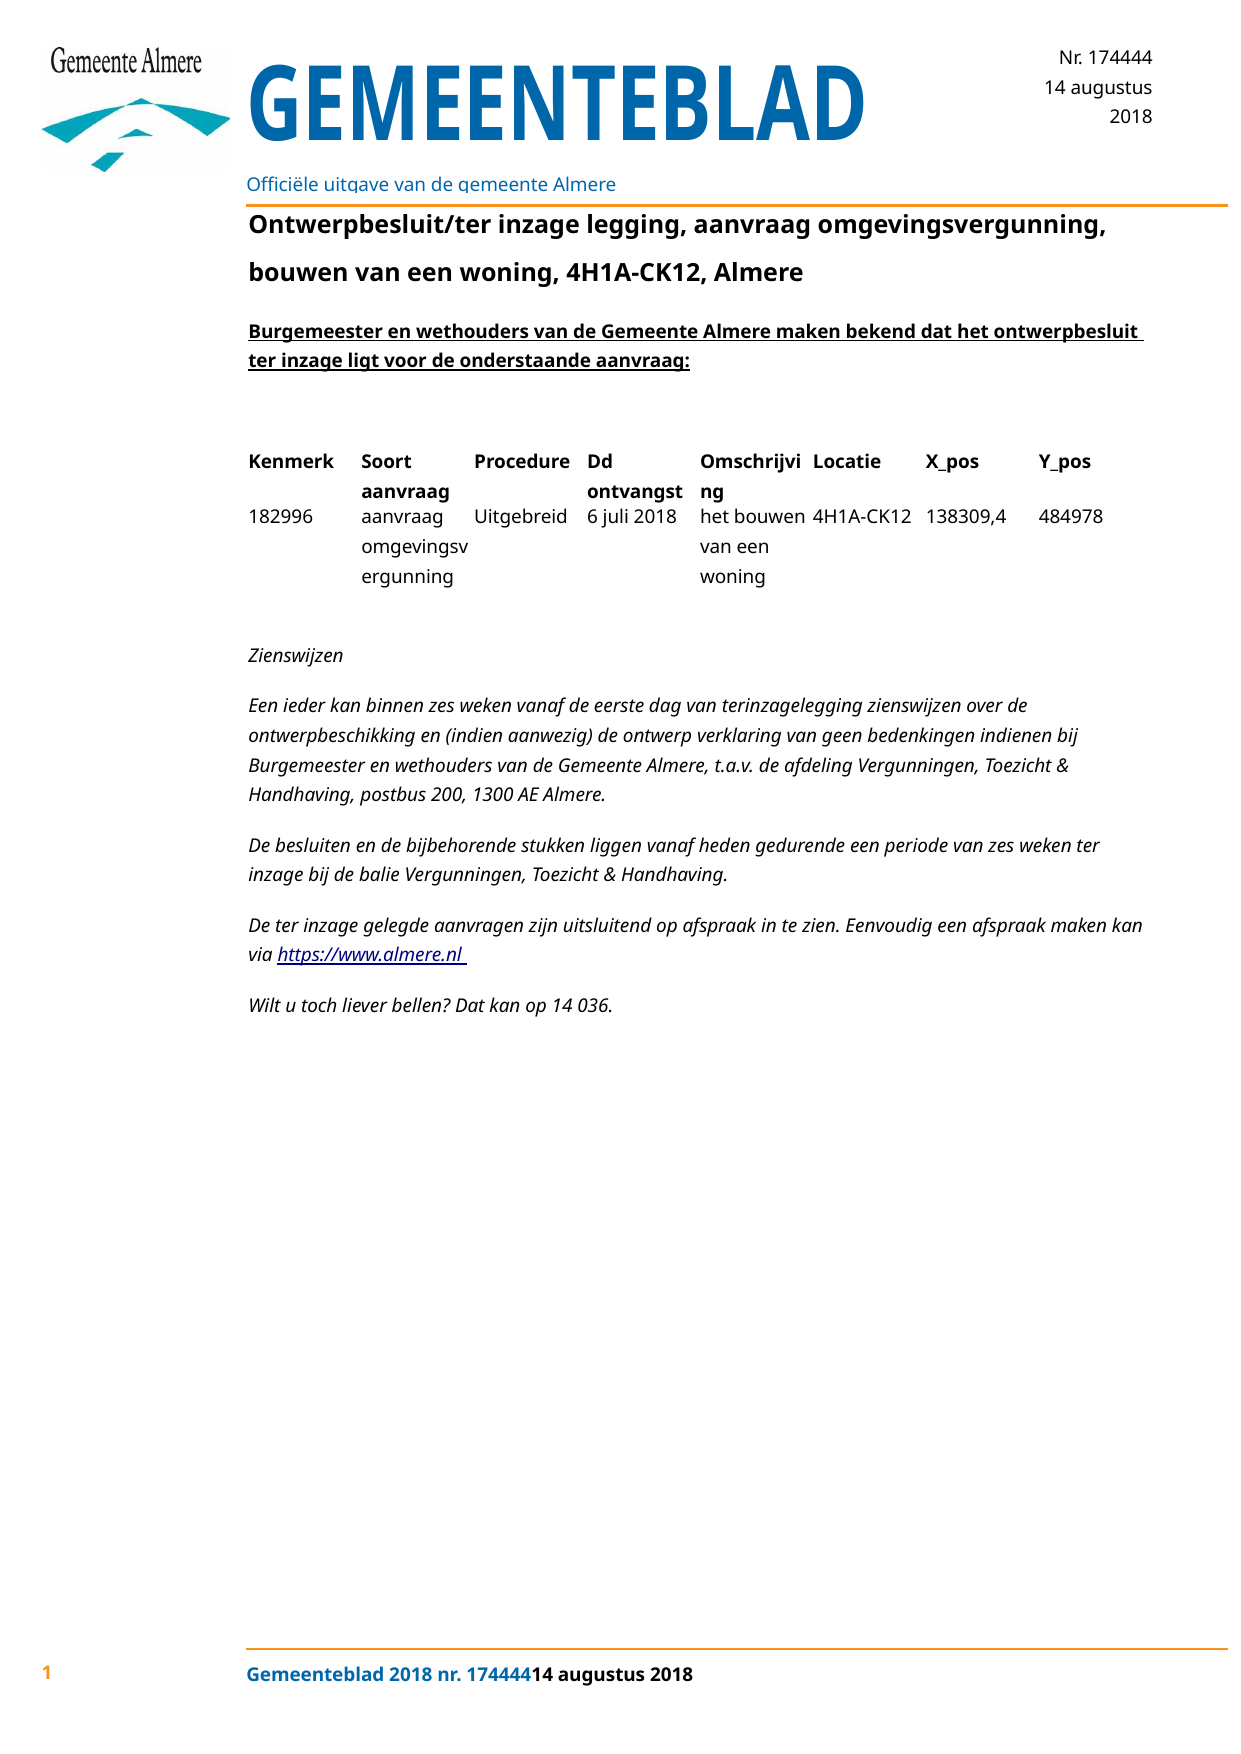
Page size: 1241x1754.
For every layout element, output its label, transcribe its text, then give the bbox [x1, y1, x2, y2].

table_cell 138309,4 [926, 504, 1038, 589]
text De besluiten en de bijbehorende stukken liggen vanaf heden gedurende een periode van zes weken ter inzage bij de balie Vergunningen, Toezicht & Handhaving. [248, 832, 1152, 887]
text Wilt u toch liever bellen? Dat kan op 14 036. [248, 992, 1152, 1018]
text De ter inzage gelegde aanvragen zijn uitsluitend op afspraak in te zien. Eenvoudig een afspraak maken kan via https://www.almere.nl [248, 912, 1152, 967]
table_header Dd ontvangst [587, 449, 700, 504]
table_header Omschrijving [700, 449, 813, 504]
table_header Kenmerk [248, 449, 361, 504]
table_header Soort aanvraag [361, 449, 474, 504]
text Een ieder kan binnen zes weken vanaf de eerste dag van terinzagelegging zienswijzen over de ontwerpbeschikking en (indien aanwezig) de ontwerp verklaring van geen bedenkingen indienen bij Burgemeester en wethouders van de Gemeente Almere, t.a.v. de afdeling Vergunningen, Toezicht & Handhaving, postbus 200, 1300 AE Almere. [248, 693, 1152, 807]
table_cell het bouwen van een woning [700, 504, 813, 589]
table_cell aanvraag omgevingsvergunning [361, 504, 474, 589]
text Ontwerpbesluit/ter inzage legging, aanvraag omgevingsvergunning, bouwen van een woning, 4H1A-CK12, Almere [248, 207, 1152, 288]
table_cell 182996 [248, 504, 361, 589]
table_cell 484978 [1039, 504, 1152, 589]
table_cell Uitgebreid [474, 504, 587, 589]
table_header X_pos [926, 449, 1038, 504]
table_header Locatie [813, 449, 926, 504]
table_cell 6 juli 2018 [587, 504, 700, 589]
text Burgemeester en wethouders van de Gemeente Almere maken bekend dat het ontwerpbesluit ter inzage ligt voor de onderstaande aanvraag: [248, 318, 1152, 373]
table_header Procedure [474, 449, 587, 504]
table_header Y_pos [1039, 449, 1152, 504]
text Zienswijzen [248, 642, 1152, 668]
table_cell 4H1A-CK12 [813, 504, 926, 589]
picture [41, 47, 231, 172]
